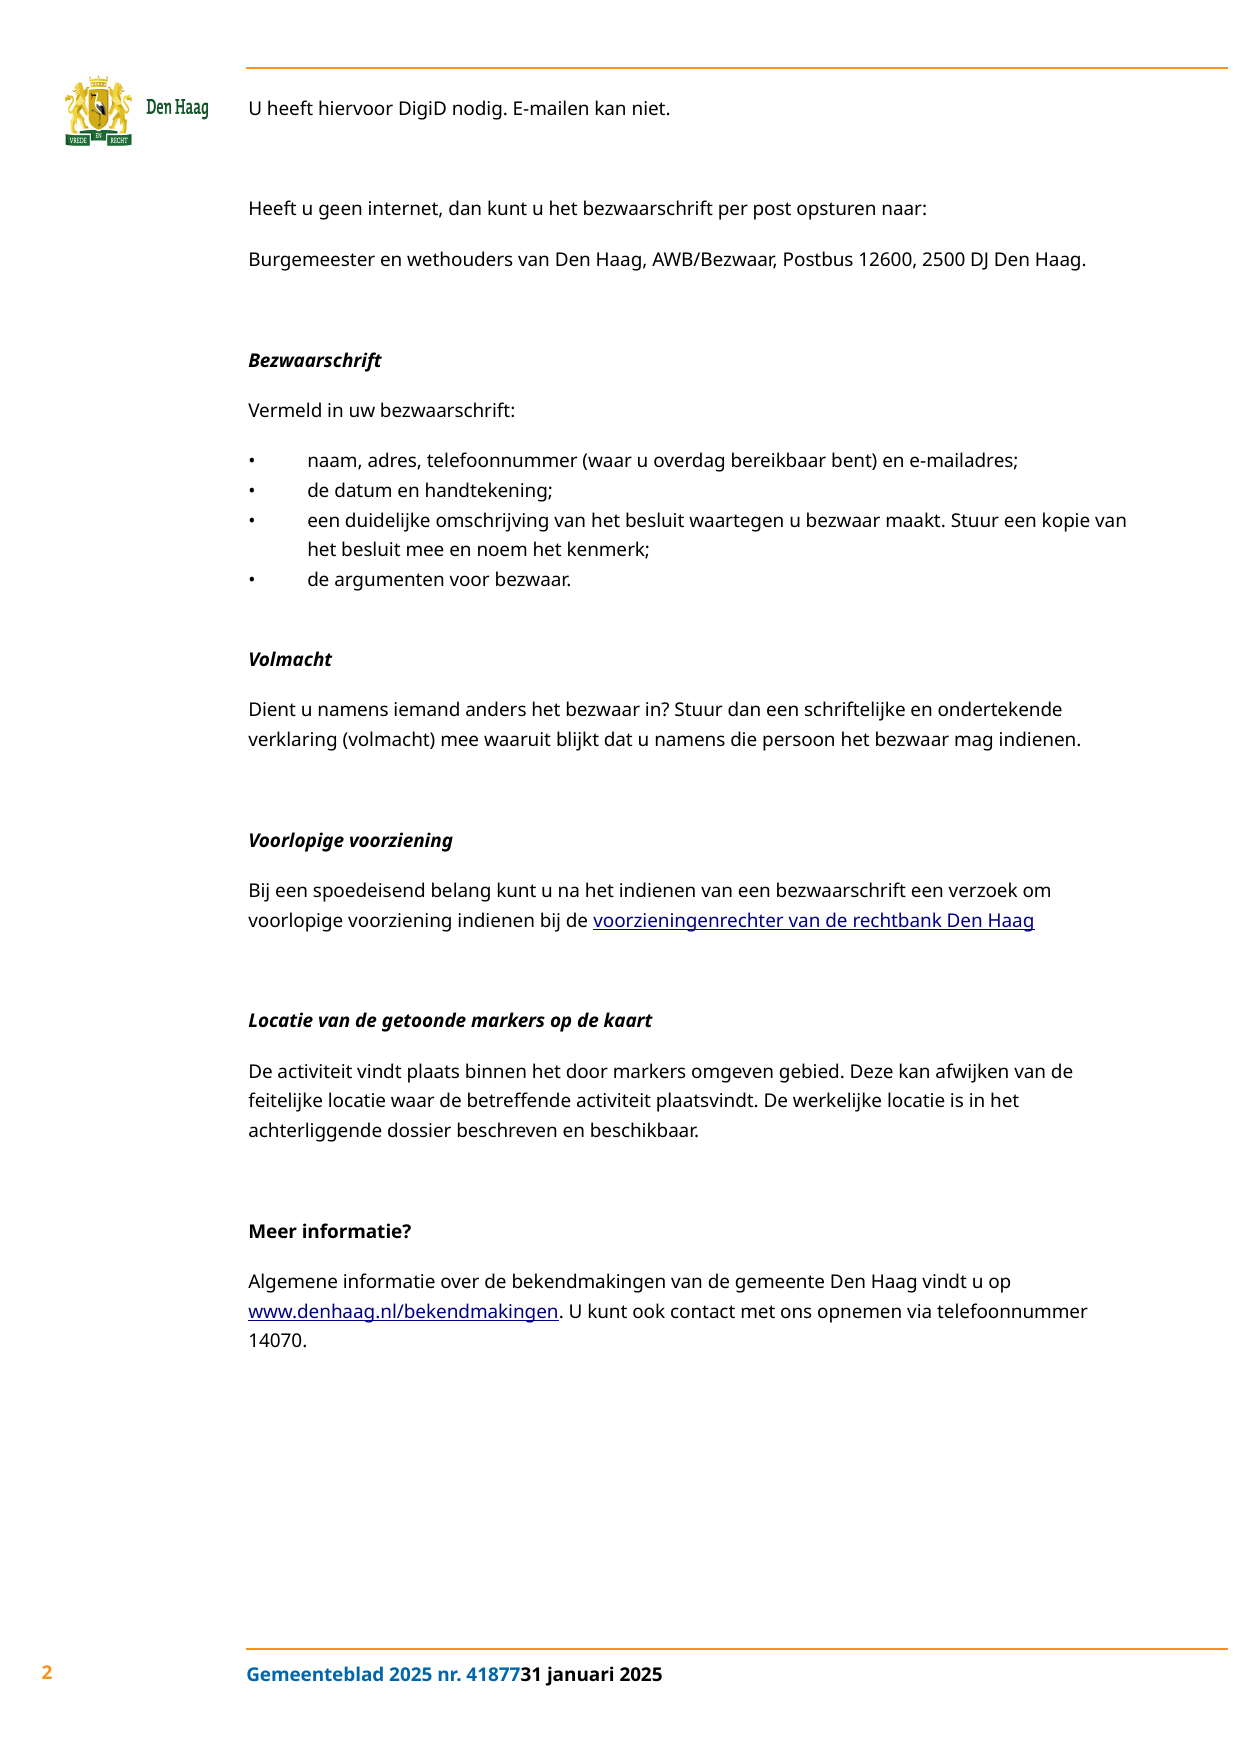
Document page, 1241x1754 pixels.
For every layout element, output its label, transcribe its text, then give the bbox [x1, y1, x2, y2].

list de datum en handtekening; [248, 477, 1152, 503]
text Vermeld in uw bezwaarschrift: [248, 397, 1152, 423]
text Dient u namens iemand anders het bezwaar in? Stuur dan een schriftelijke en ondertekende verklaring (volmacht) mee waaruit blijkt dat u namens die persoon het bezwaar mag indienen. [248, 696, 1152, 752]
text Locatie van de getoonde markers op de kaart [248, 1008, 1152, 1033]
text Volmacht [248, 646, 1152, 672]
text Bezwaarschrift [248, 347, 1152, 373]
text Algemene informatie over de bekendmakingen van de gemeente Den Haag vindt u op www.denhaag.nl/bekendmakingen. U kunt ook contact met ons opnemen via telefoonnummer 14070. [248, 1268, 1152, 1353]
text Burgemeester en wethouders van Den Haag, AWB/Bezwaar, Postbus 12600, 2500 DJ Den Haag. [248, 246, 1152, 272]
text Meer informatie? [248, 1218, 1152, 1244]
picture [41, 47, 231, 172]
text U heeft hiervoor DigiD nodig. E-mailen kan niet. [248, 95, 1152, 121]
list de argumenten voor bezwaar. [248, 566, 1152, 592]
list naam, adres, telefoonnummer (waar u overdag bereikbaar bent) en e-mailadres; [248, 448, 1152, 473]
text Heeft u geen internet, dan kunt u het bezwaarschrift per post opsturen naar: [248, 196, 1152, 221]
text De activiteit vindt plaats binnen het door markers omgeven gebied. Deze kan afwijken van de feitelijke locatie waar de betreffende activiteit plaatsvindt. De werkelijke locatie is in het achterliggende dossier beschreven en beschikbaar. [248, 1058, 1152, 1143]
text Voorlopige voorziening [248, 827, 1152, 853]
list een duidelijke omschrijving van het besluit waartegen u bezwaar maakt. Stuur een kopie van het besluit mee en noem het kenmerk; [248, 507, 1152, 562]
text Bij een spoedeisend belang kunt u na het indienen van een bezwaarschrift een verzoek om voorlopige voorziening indienen bij de voorzieningenrechter van de rechtbank Den Haag [248, 877, 1152, 933]
